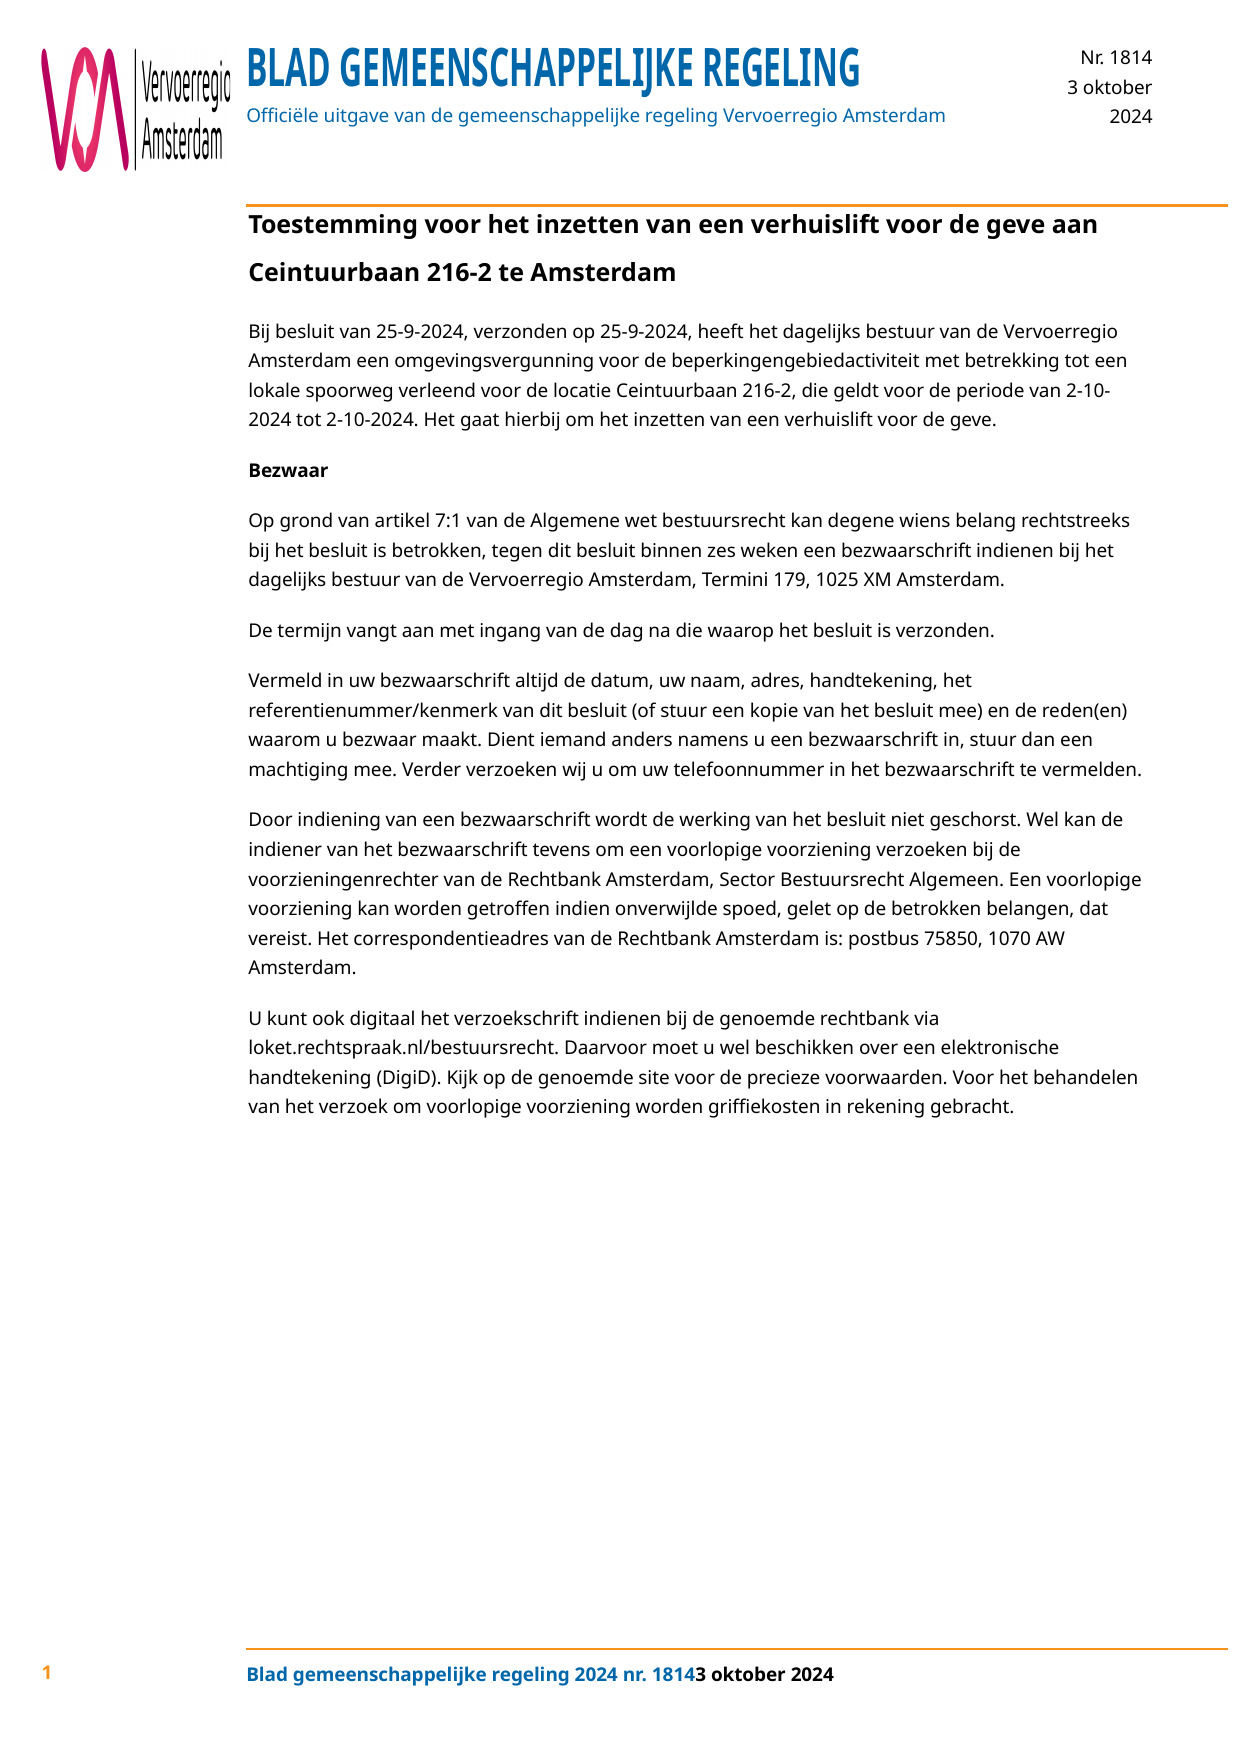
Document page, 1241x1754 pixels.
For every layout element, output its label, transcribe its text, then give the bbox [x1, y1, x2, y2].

text Vermeld in uw bezwaarschrift altijd de datum, uw naam, adres, handtekening, het referentienummer/kenmerk van dit besluit (of stuur een kopie van het besluit mee) en de reden(en) waarom u bezwaar maakt. Dient iemand anders namens u een bezwaarschrift in, stuur dan een machtiging mee. Verder verzoeken wij u om uw telefoonnummer in het bezwaarschrift te vermelden. [248, 667, 1152, 782]
text De termijn vangt aan met ingang van de dag na die waarop het besluit is verzonden. [248, 617, 1152, 643]
text Op grond van artikel 7:1 van de Algemene wet bestuursrecht kan degene wiens belang rechtstreeks bij het besluit is betrokken, tegen dit besluit binnen zes weken een bezwaarschrift indienen bij het dagelijks bestuur van de Vervoerregio Amsterdam, Termini 179, 1025 XM Amsterdam. [248, 507, 1152, 592]
text Bij besluit van 25-9-2024, verzonden op 25-9-2024, heeft het dagelijks bestuur van de Vervoerregio Amsterdam een omgevingsvergunning voor de beperkingengebiedactiviteit met betrekking tot een lokale spoorweg verleend voor de locatie Ceintuurbaan 216-2, die geldt voor de periode van 2-10-2024 tot 2-10-2024. Het gaat hierbij om het inzetten van een verhuislift voor de geve. [248, 318, 1152, 432]
picture [41, 47, 231, 172]
text Door indiening van een bezwaarschrift wordt de werking van het besluit niet geschorst. Wel kan de indiener van het bezwaarschrift tevens om een voorlopige voorziening verzoeken bij de voorzieningenrechter van de Rechtbank Amsterdam, Sector Bestuursrecht Algemeen. Een voorlopige voorziening kan worden getroffen indien onverwijlde spoed, gelet op de betrokken belangen, dat vereist. Het correspondentieadres van de Rechtbank Amsterdam is: postbus 75850, 1070 AW Amsterdam. [248, 807, 1152, 980]
text U kunt ook digitaal het verzoekschrift indienen bij de genoemde rechtbank via loket.rechtspraak.nl/bestuursrecht. Daarvoor moet u wel beschikken over een elektronische handtekening (DigiD). Kijk op de genoemde site voor de precieze voorwaarden. Voor het behandelen van het verzoek om voorlopige voorziening worden griffiekosten in rekening gebracht. [248, 1005, 1152, 1119]
text Bezwaar [248, 457, 1152, 483]
text Toestemming voor het inzetten van een verhuislift voor de geve aan Ceintuurbaan 216-2 te Amsterdam [248, 207, 1152, 288]
